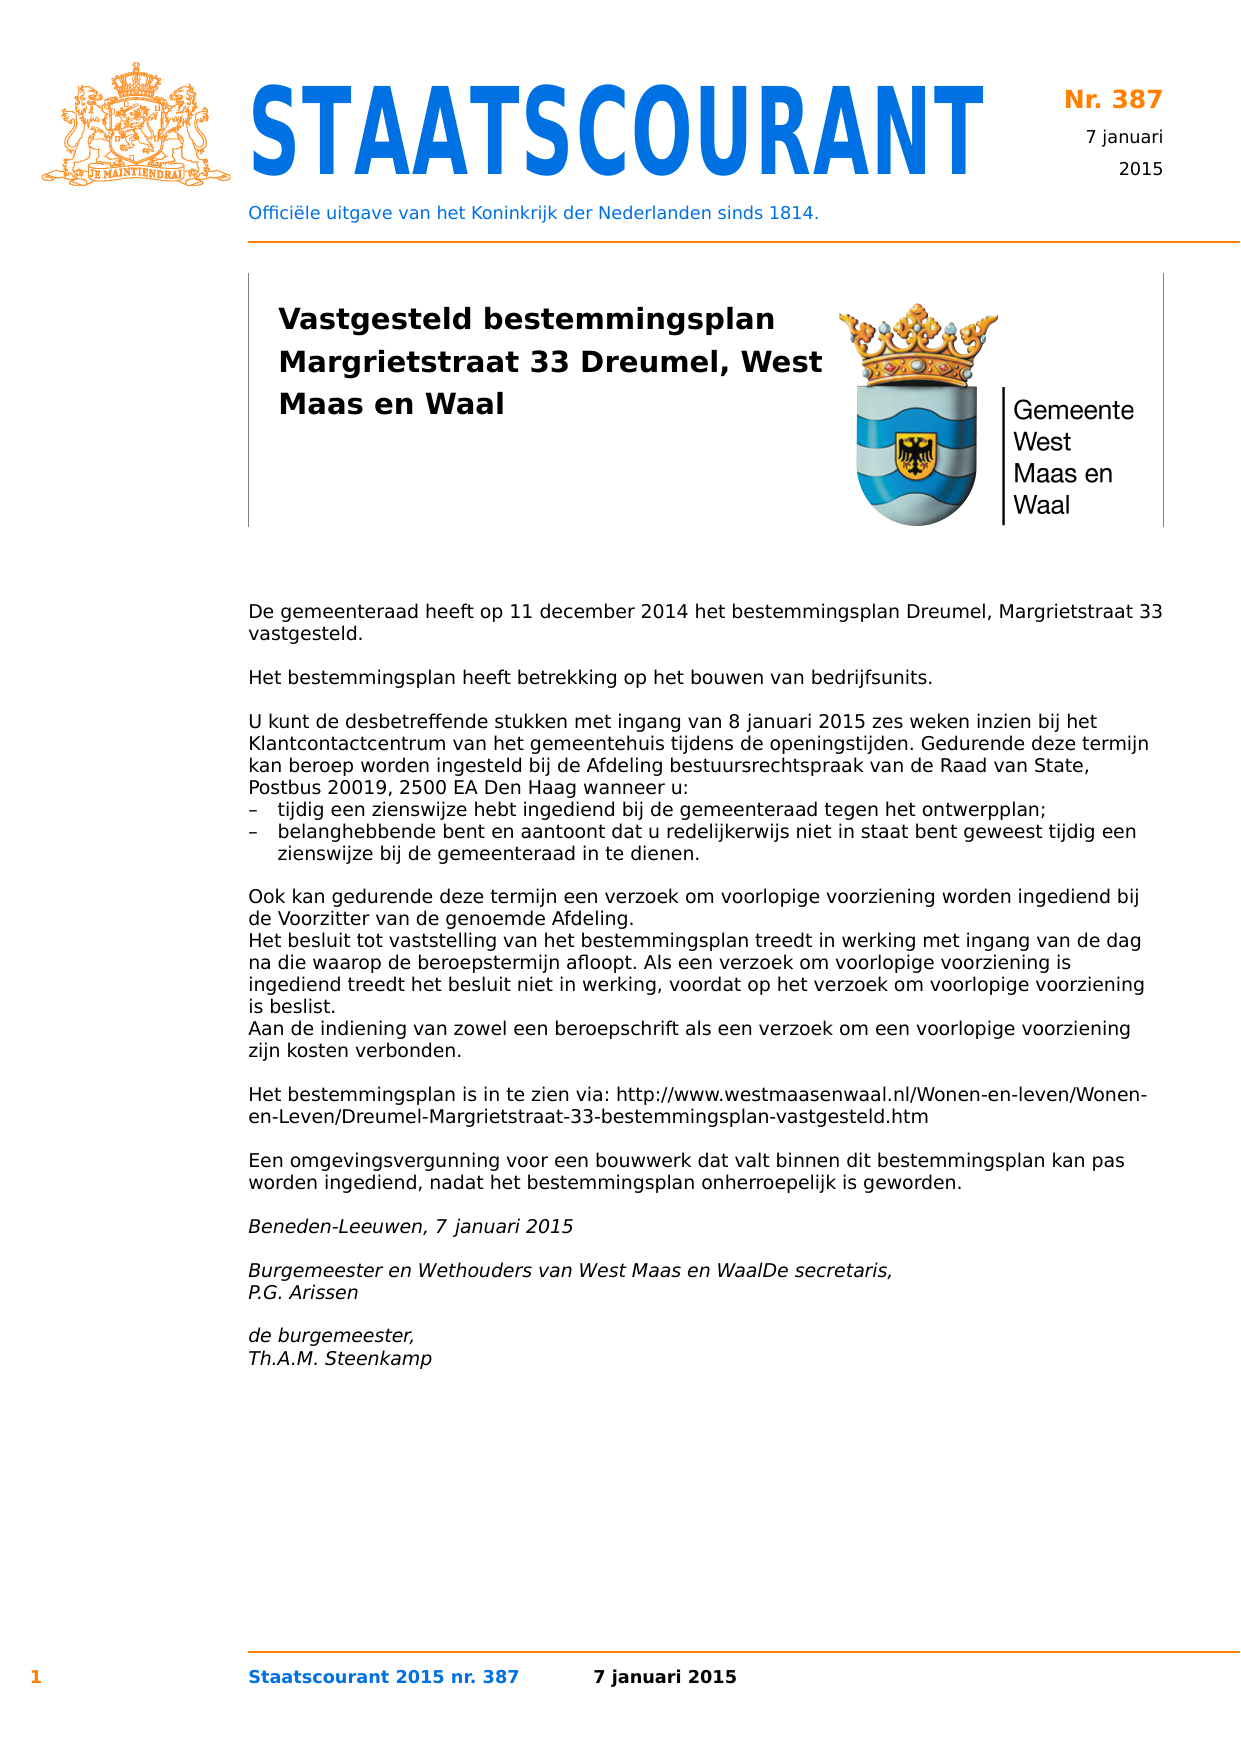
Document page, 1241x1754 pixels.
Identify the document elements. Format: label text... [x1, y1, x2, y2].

text Beneden-Leeuwen, 7 januari 2015 [248, 1216, 1163, 1238]
table_header STAATSCOURANT [248, 62, 998, 203]
table_cell Officiële uitgave van het Koninkrijk der Nederlanden sinds 1814. [248, 203, 1240, 241]
table_header [25, 62, 248, 241]
text – belanghebbende bent en aantoont dat u redelijkerwijs niet in staat bent geweest tijdig een zienswijze bij de gemeenteraad in te dienen. [248, 821, 1163, 864]
text Aan de indiening van zowel een beroepschrift als een verzoek om een voorlopige voorziening zijn kosten verbonden. [248, 1018, 1163, 1062]
text Het bestemmingsplan is in te zien via: http://www.westmaasenwaal.nl/Wonen-en-leven/Wonen-en-Leven/Dreumel-Margrietstraat-33-bestemmingsplan-vastgesteld.htm [248, 1084, 1163, 1128]
text Burgemeester en Wethouders van West Maas en WaalDe secretaris, P.G. Arissen [248, 1259, 1163, 1303]
text Het bestemmingsplan heeft betrekking op het bouwen van bedrijfsunits. [248, 667, 1163, 689]
text U kunt de desbetreffende stukken met ingang van 8 januari 2015 zes weken inzien bij het Klantcontactcentrum van het gemeentehuis tijdens de openingstijden. Gedurende deze termijn kan beroep worden ingesteld bij de Afdeling bestuursrechtspraak van de Raad van State, Postbus 20019, 2500 EA Den Haag wanneer u: [248, 711, 1163, 798]
text Ook kan gedurende deze termijn een verzoek om voorlopige voorziening worden ingediend bij de Voorzitter van de genoemde Afdeling. [248, 886, 1163, 930]
table_cell 2015 [998, 153, 1240, 203]
picture [838, 302, 1134, 527]
table_cell 7 januari [998, 121, 1240, 153]
text de burgemeester, Th.A.M. Steenkamp [248, 1325, 1163, 1369]
text De gemeenteraad heeft op 11 december 2014 het bestemmingsplan Dreumel, Margrietstraat 33 vastgesteld. [248, 601, 1163, 645]
text – tijdig een zienswijze hebt ingediend bij de gemeenteraad tegen het ontwerpplan; [248, 798, 1163, 821]
text Het besluit tot vaststelling van het bestemmingsplan treedt in werking met ingang van de dag na die waarop de beroepstermijn afloopt. Als een verzoek om voorlopige voorziening is ingediend treedt het besluit niet in werking, voordat op het verzoek om voorlopige voorziening is beslist. [248, 930, 1163, 1018]
text Een omgevingsvergunning voor een bouwwerk dat valt binnen dit bestemmingsplan kan pas worden ingediend, nadat het bestemmingsplan onherroepelijk is geworden. [248, 1150, 1163, 1194]
subtitle Vastgesteld bestemmingsplan Margrietstraat 33 Dreumel, West Maas en Waal [249, 273, 1163, 527]
picture [41, 62, 231, 186]
table_header Nr. 387 [998, 62, 1240, 121]
